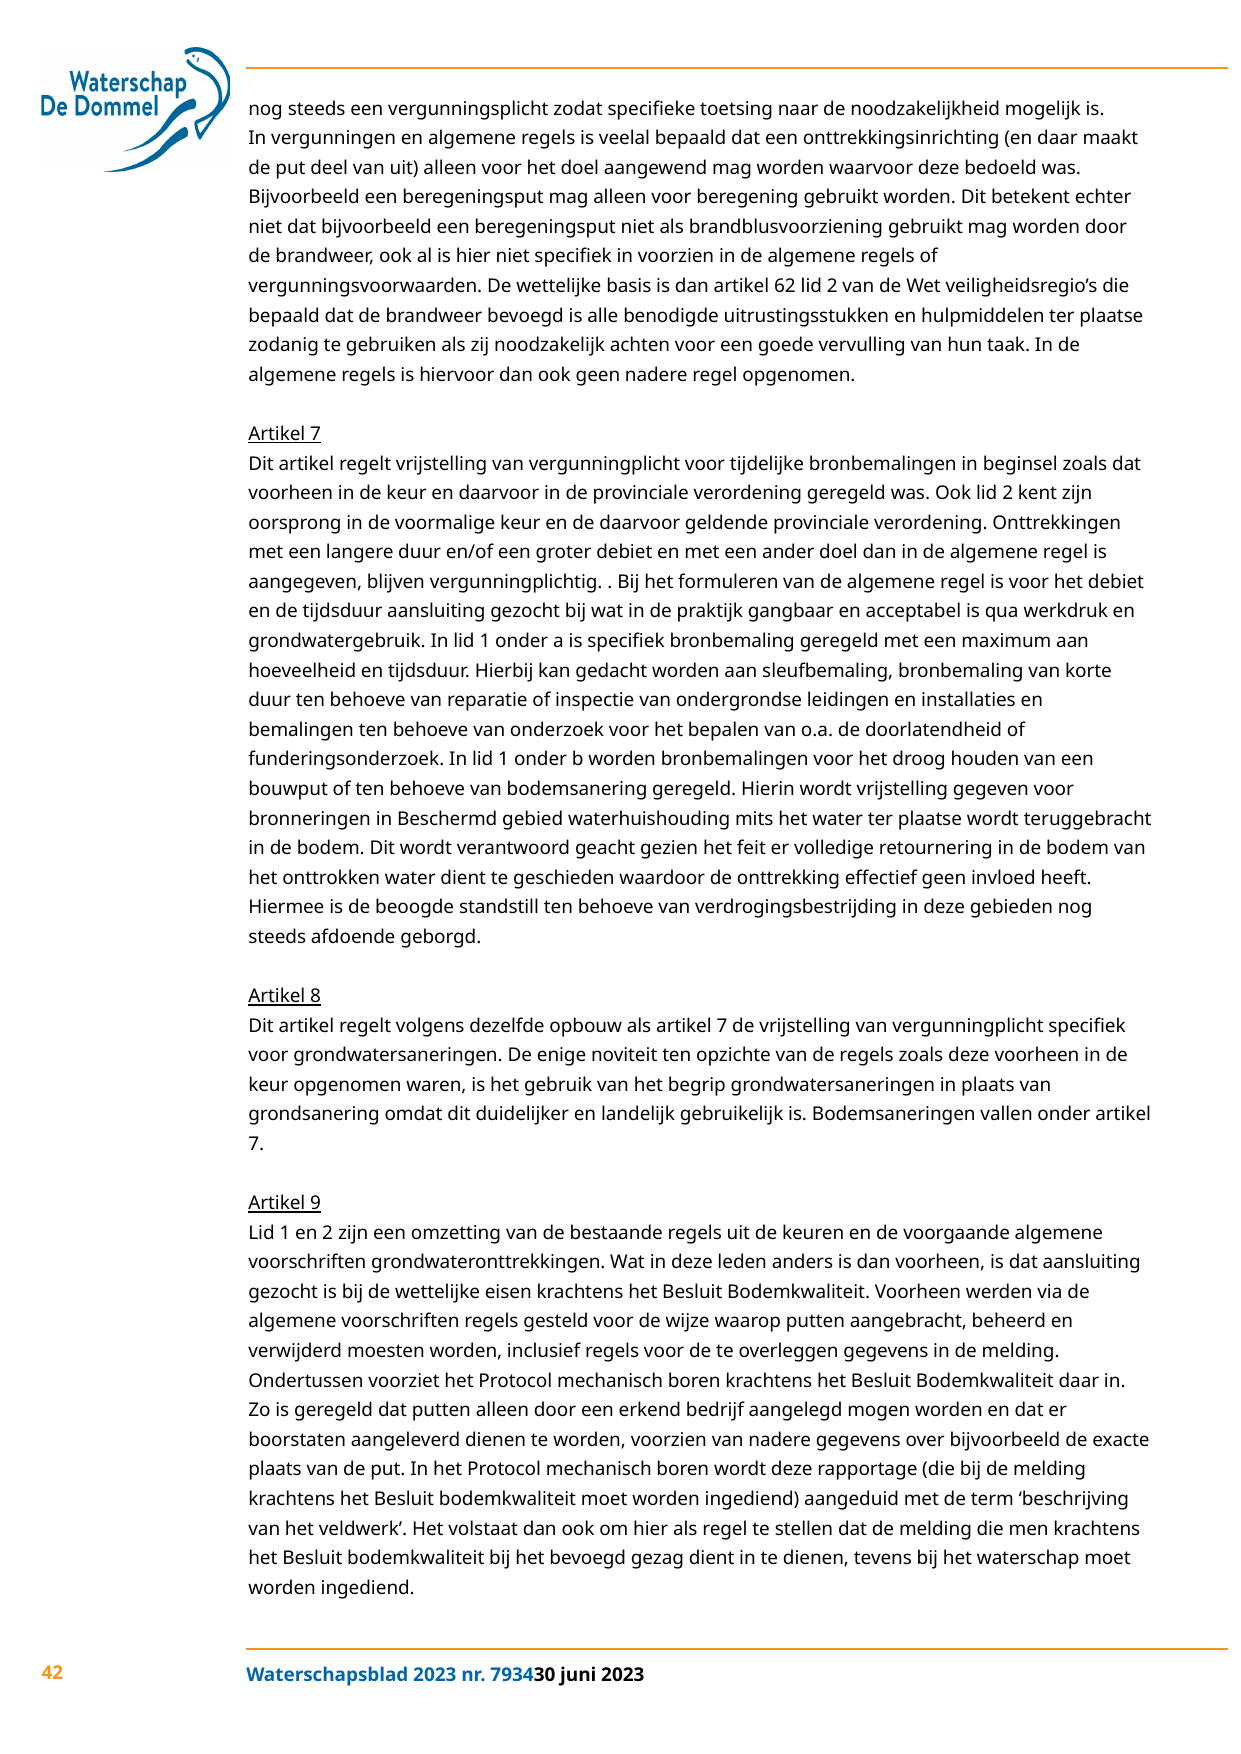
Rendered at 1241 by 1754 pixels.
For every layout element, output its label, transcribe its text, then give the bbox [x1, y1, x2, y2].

text Dit artikel regelt volgens dezelfde opbouw als artikel 7 de vrijstelling van vergunningplicht specifiek voor grondwatersaneringen. De enige noviteit ten opzichte van de regels zoals deze voorheen in de keur opgenomen waren, is het gebruik van het begrip grondwatersaneringen in plaats van grondsanering omdat dit duidelijker en landelijk gebruikelijk is. Bodemsaneringen vallen onder artikel 7. [248, 1012, 1152, 1156]
picture [204, 47, 231, 76]
text Artikel 8 [248, 982, 1152, 1008]
picture [41, 47, 231, 172]
picture [198, 118, 210, 131]
text Artikel 9 [248, 1189, 1152, 1215]
text nog steeds een vergunningsplicht zodat specifieke toetsing naar de noodzakelijkheid mogelijk is. [248, 95, 1152, 121]
text Artikel 7 [248, 420, 1152, 446]
picture [45, 99, 51, 111]
text In vergunningen en algemene regels is veelal bepaald dat een onttrekkingsinrichting (en daar maakt de put deel van uit) alleen voor het doel aangewend mag worden waarvoor deze bedoeld was. Bijvoorbeeld een beregeningsput mag alleen voor beregening gebruikt worden. Dit betekent echter niet dat bijvoorbeeld een beregeningsput niet als brandblusvoorziening gebruikt mag worden door de brandweer, ook al is hier niet specifiek in voorzien in de algemene regels of vergunningsvoorwaarden. De wettelijke basis is dan artikel 62 lid 2 van de Wet veiligheidsregio’s die bepaald dat de brandweer bevoegd is alle benodigde uitrustingsstukken en hulpmiddelen ter plaatse zodanig te gebruiken als zij noodzakelijk achten voor een goede vervulling van hun taak. In de algemene regels is hiervoor dan ook geen nadere regel opgenomen. [248, 124, 1152, 387]
text Dit artikel regelt vrijstelling van vergunningplicht voor tijdelijke bronbemalingen in beginsel zoals dat voorheen in de keur en daarvoor in de provinciale verordening geregeld was. Ook lid 2 kent zijn oorsprong in de voormalige keur en de daarvoor geldende provinciale verordening. Onttrekkingen met een langere duur en/of een groter debiet en met een ander doel dan in de algemene regel is aangegeven, blijven vergunningplichtig. . Bij het formuleren van de algemene regel is voor het debiet en de tijdsduur aansluiting gezocht bij wat in de praktijk gangbaar en acceptabel is qua werkdruk en grondwatergebruik. In lid 1 onder a is specifiek bronbemaling geregeld met een maximum aan hoeveelheid en tijdsduur. Hierbij kan gedacht worden aan sleufbemaling, bronbemaling van korte duur ten behoeve van reparatie of inspectie van ondergrondse leidingen en installaties en bemalingen ten behoeve van onderzoek voor het bepalen van o.a. de doorlatendheid of funderingsonderzoek. In lid 1 onder b worden bronbemalingen voor het droog houden van een bouwput of ten behoeve van bodemsanering geregeld. Hierin wordt vrijstelling gegeven voor bronneringen in Beschermd gebied waterhuishouding mits het water ter plaatse wordt teruggebracht in de bodem. Dit wordt verantwoord geacht gezien het feit er volledige retournering in de bodem van het onttrokken water dient te geschieden waardoor de onttrekking effectief geen invloed heeft. Hiermee is de beoogde standstill ten behoeve van verdrogingsbestrijding in deze gebieden nog steeds afdoende geborgd. [248, 450, 1152, 949]
text Lid 1 en 2 zijn een omzetting van de bestaande regels uit de keuren en de voorgaande algemene voorschriften grondwateronttrekkingen. Wat in deze leden anders is dan voorheen, is dat aansluiting gezocht is bij de wettelijke eisen krachtens het Besluit Bodemkwaliteit. Voorheen werden via de algemene voorschriften regels gesteld voor de wijze waarop putten aangebracht, beheerd en verwijderd moesten worden, inclusief regels voor de te overleggen gegevens in de melding. Ondertussen voorziet het Protocol mechanisch boren krachtens het Besluit Bodemkwaliteit daar in. Zo is geregeld dat putten alleen door een erkend bedrijf aangelegd mogen worden en dat er boorstaten aangeleverd dienen te worden, voorzien van nadere gegevens over bijvoorbeeld de exacte plaats van de put. In het Protocol mechanisch boren wordt deze rapportage (die bij de melding krachtens het Besluit bodemkwaliteit moet worden ingediend) aangeduid met de term ‘beschrijving van het veldwerk’. Het volstaat dan ook om hier als regel te stellen dat de melding die men krachtens het Besluit bodemkwaliteit bij het bevoegd gezag dient in te dienen, tevens bij het waterschap moet worden ingediend. [248, 1219, 1152, 1600]
